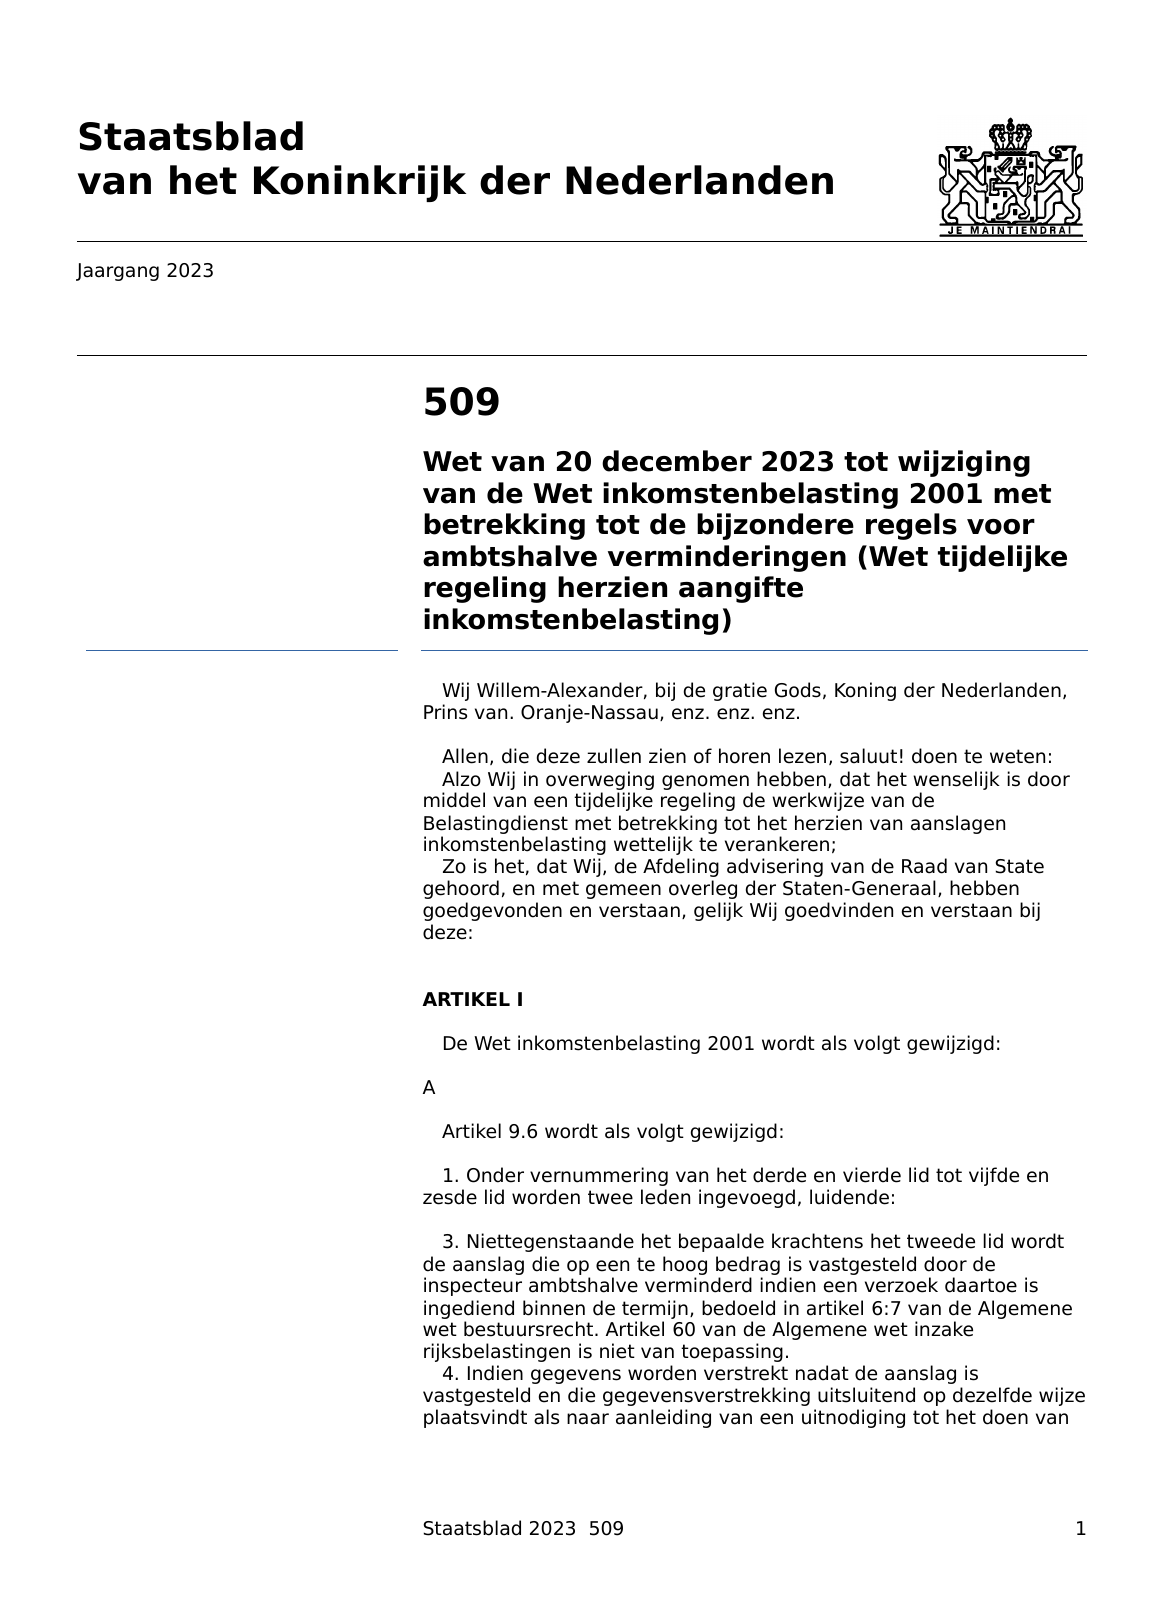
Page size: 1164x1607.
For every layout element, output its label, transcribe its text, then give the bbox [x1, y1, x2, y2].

text Zo is het, dat Wij, de Afdeling advisering van de Raad van State gehoord, en met gemeen overleg der Staten-Generaal, hebben goedgevonden en verstaan, gelijk Wij goedvinden en verstaan bij deze: [422, 856, 1087, 944]
text 3. Niettegenstaande het bepaalde krachtens het tweede lid wordt de aanslag die op een te hoog bedrag is vastgesteld door de inspecteur ambtshalve verminderd indien een verzoek daartoe is ingediend binnen de termijn, bedoeld in artikel 6:7 van de Algemene wet bestuursrecht. Artikel 60 van de Algemene wet inzake rijksbelastingen is niet van toepassing. [422, 1231, 1087, 1363]
table_header [886, 100, 1087, 241]
picture [936, 115, 1087, 240]
text Wij Willem-Alexander, bij de gratie Gods, Koning der Nederlanden, Prins van. Oranje-Nassau, enz. enz. enz. [422, 680, 1087, 724]
text Alzo Wij in overweging genomen hebben, dat het wenselijk is door middel van een tijdelijke regeling de werkwijze van de Belastingdienst met betrekking tot het herzien van aanslagen inkomstenbelasting wettelijk te verankeren; [422, 768, 1087, 856]
subtitle 509 [422, 381, 1087, 424]
table_header Staatsblad van het Koninkrijk der Nederlanden [77, 100, 886, 241]
text Artikel 9.6 wordt als volgt gewijzigd: [422, 1121, 1087, 1143]
text Wet van 20 december 2023 tot wijziging van de Wet inkomstenbelasting 2001 met betrekking tot de bijzondere regels voor ambtshalve verminderingen (Wet tijdelijke regeling herzien aangifte inkomstenbelasting) [422, 447, 1087, 636]
table_cell Jaargang 2023 [77, 242, 1087, 355]
text A [422, 1077, 1087, 1099]
text 4. Indien gegevens worden verstrekt nadat de aanslag is vastgesteld en die gegevensverstrekking uitsluitend op dezelfde wijze plaatsvindt als naar aanleiding van een uitnodiging tot het doen van [422, 1363, 1087, 1429]
text De Wet inkomstenbelasting 2001 wordt als volgt gewijzigd: [422, 1033, 1087, 1055]
subtitle ARTIKEL I [422, 989, 1087, 1011]
text 1. Onder vernummering van het derde en vierde lid tot vijfde en zesde lid worden twee leden ingevoegd, luidende: [422, 1165, 1087, 1209]
text Allen, die deze zullen zien of horen lezen, saluut! doen te weten: [422, 746, 1087, 768]
